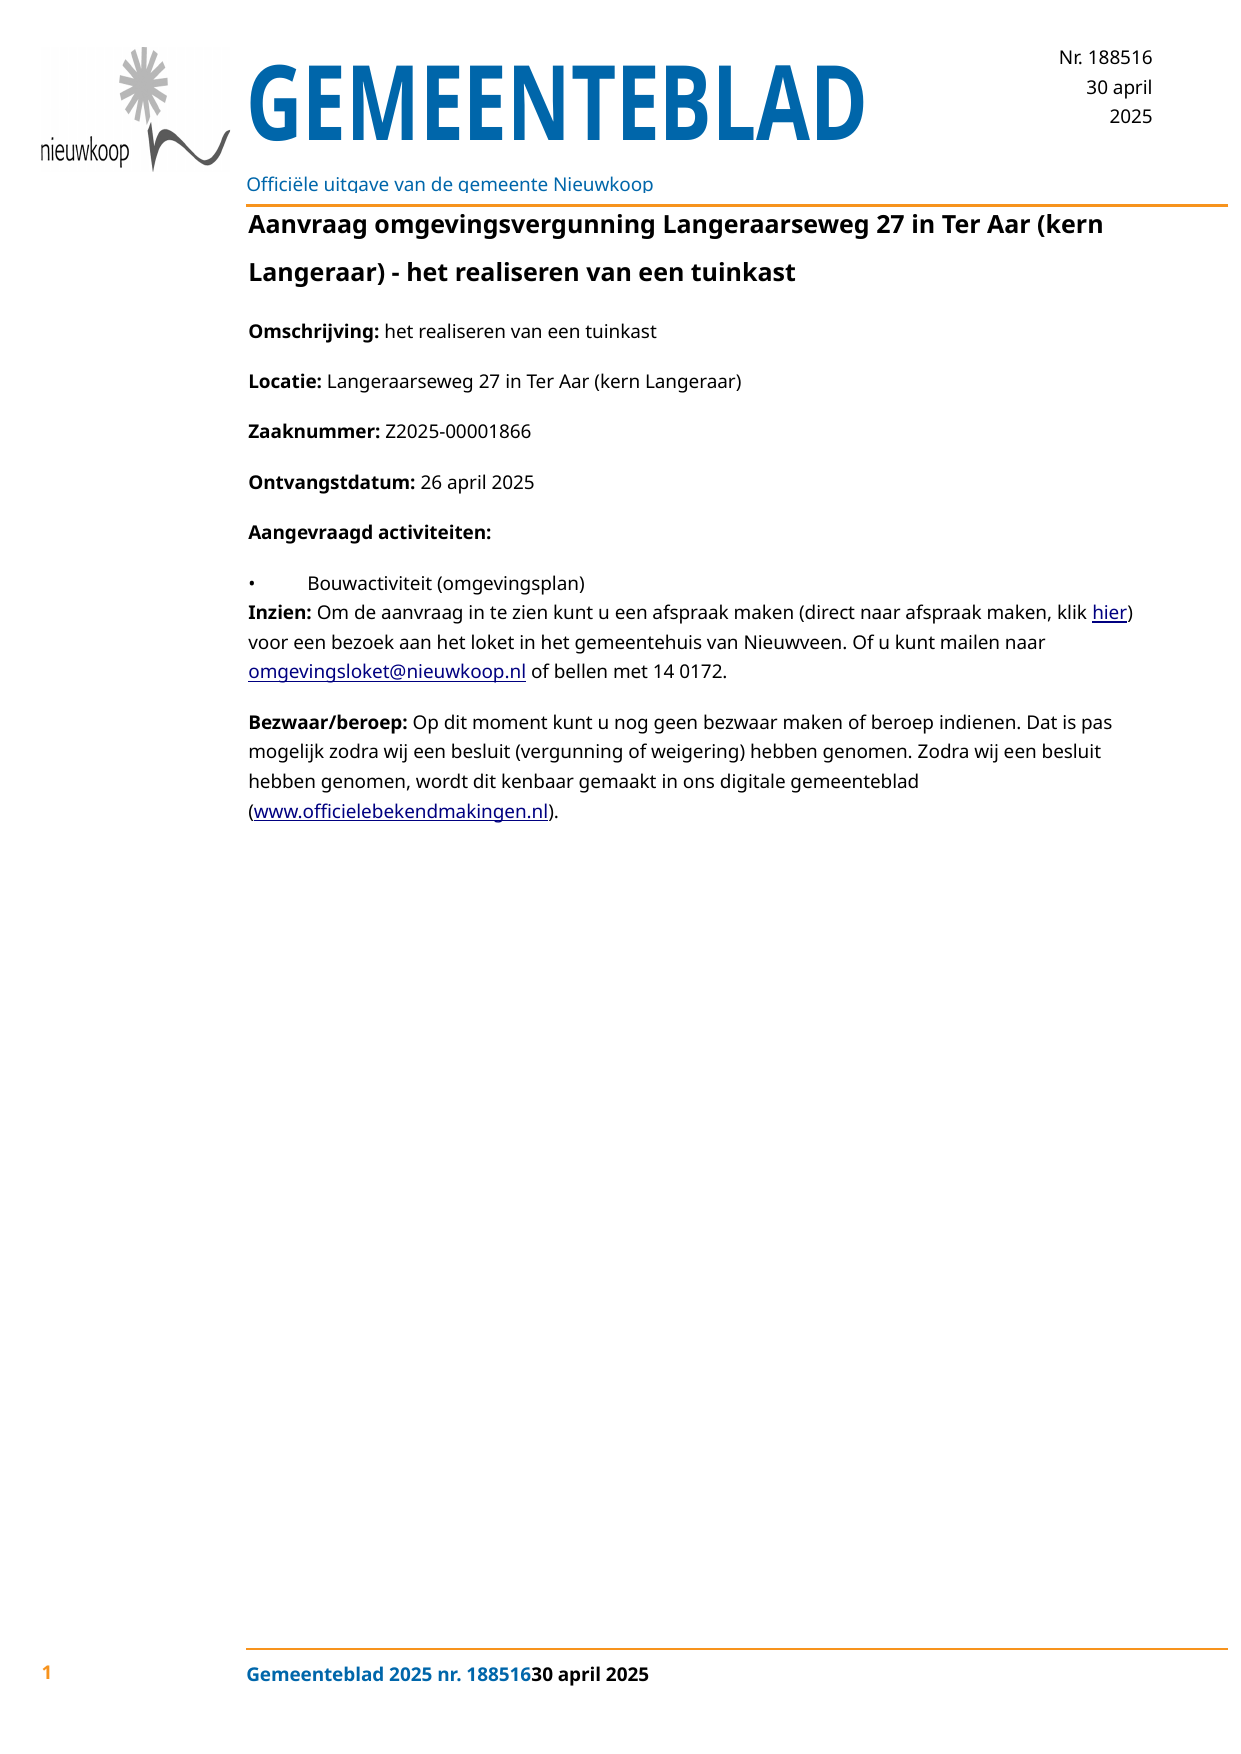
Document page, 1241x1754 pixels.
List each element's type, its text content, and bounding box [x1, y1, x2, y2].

picture [41, 47, 231, 172]
text Bezwaar/beroep: Op dit moment kunt u nog geen bezwaar maken of beroep indienen. Dat is pas mogelijk zodra wij een besluit (vergunning of weigering) hebben genomen. Zodra wij een besluit hebben genomen, wordt dit kenbaar gemaakt in ons digitale gemeenteblad (www.officielebekendmakingen.nl). [248, 709, 1152, 824]
text Aangevraagd activiteiten: [248, 519, 1152, 545]
text Zaaknummer: Z2025-00001866 [248, 419, 1152, 444]
text Omschrijving: het realiseren van een tuinkast [248, 318, 1152, 344]
list Bouwactiviteit (omgevingsplan) [248, 570, 1152, 596]
text Ontvangstdatum: 26 april 2025 [248, 469, 1152, 495]
text Inzien: Om de aanvraag in te zien kunt u een afspraak maken (direct naar afspraak maken, klik hier) voor een bezoek aan het loket in het gemeentehuis van Nieuwveen. Of u kunt mailen naar omgevingsloket@nieuwkoop.nl of bellen met 14 0172. [248, 599, 1152, 684]
text Aanvraag omgevingsvergunning Langeraarseweg 27 in Ter Aar (kern Langeraar) - het realiseren van een tuinkast [248, 207, 1152, 288]
text Locatie: Langeraarseweg 27 in Ter Aar (kern Langeraar) [248, 368, 1152, 394]
